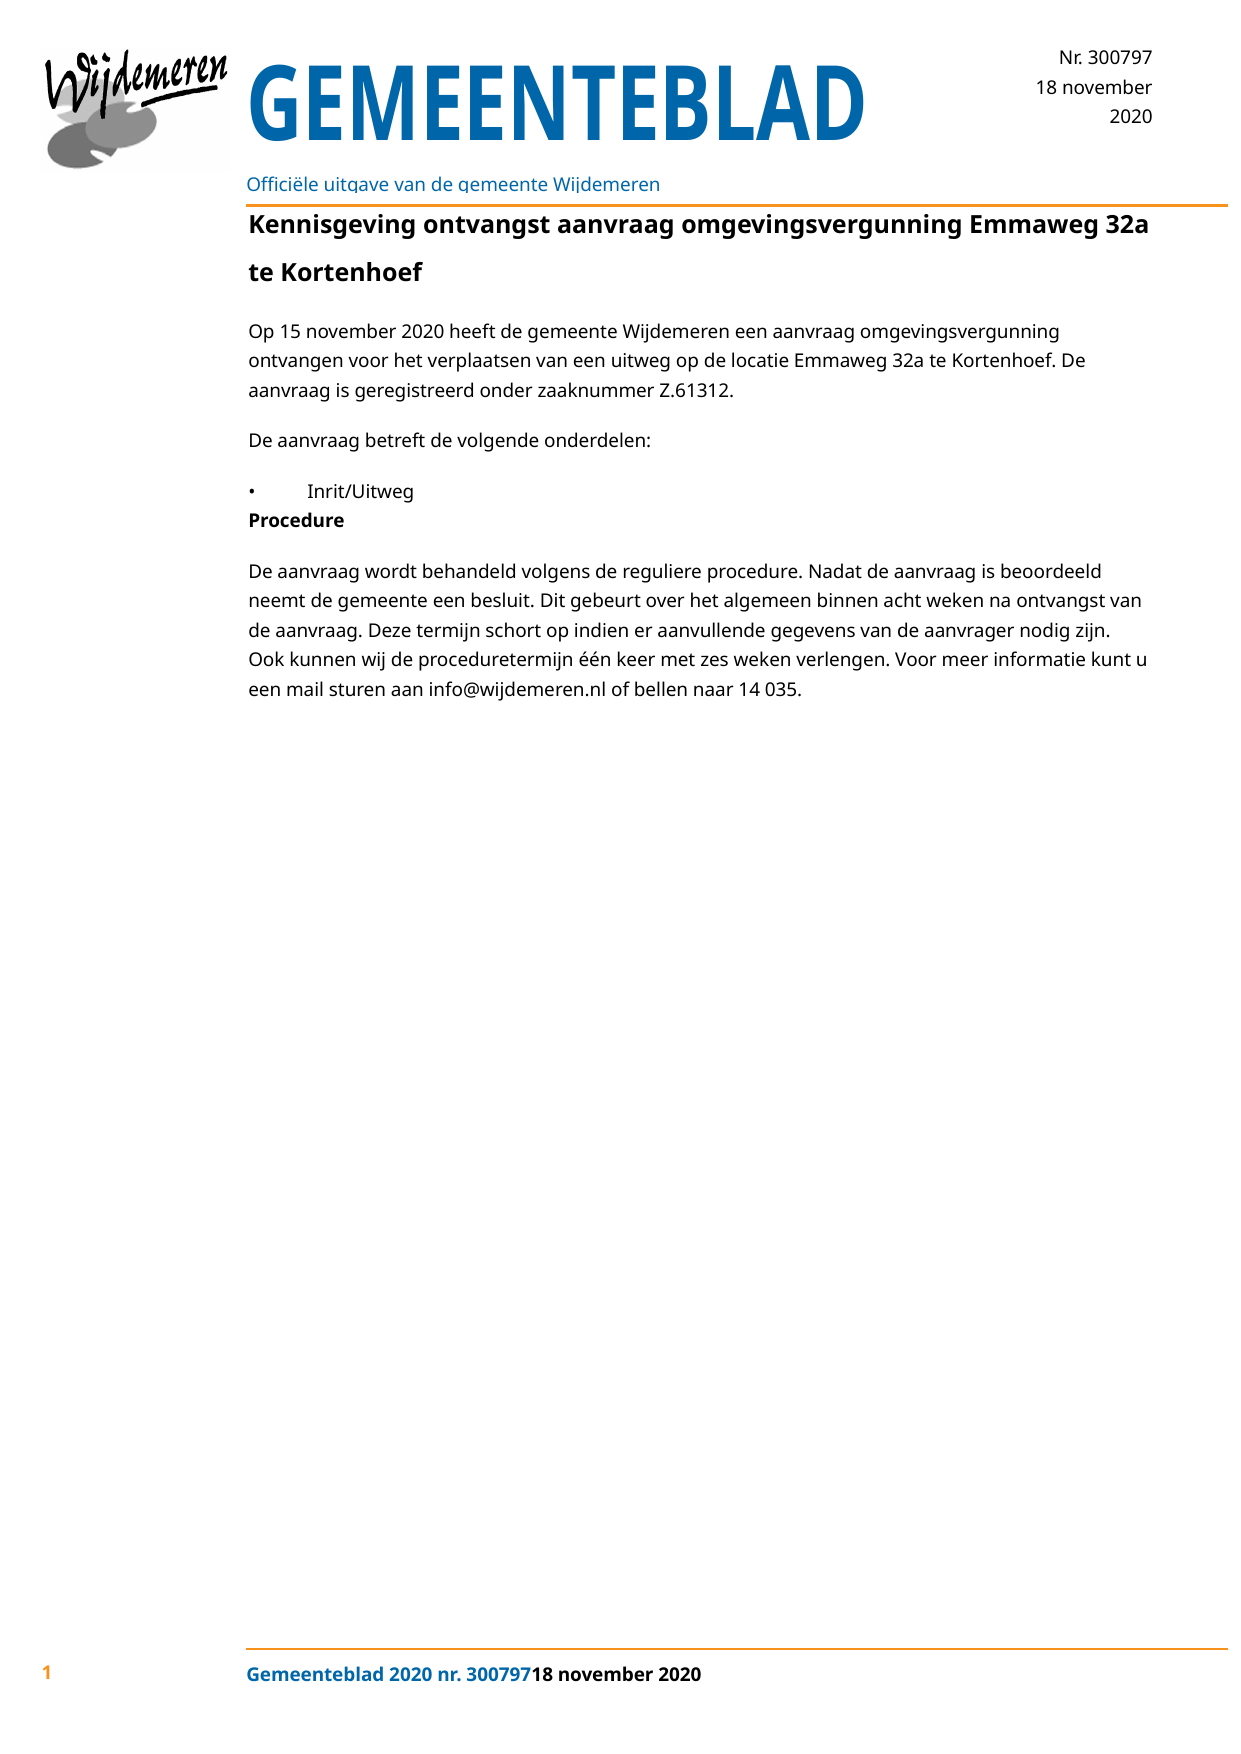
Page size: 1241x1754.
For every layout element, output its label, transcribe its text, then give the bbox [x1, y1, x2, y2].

list Inrit/Uitweg [248, 478, 1152, 504]
text Kennisgeving ontvangst aanvraag omgevingsvergunning Emmaweg 32a te Kortenhoef [248, 207, 1152, 288]
text Op 15 november 2020 heeft de gemeente Wijdemeren een aanvraag omgevingsvergunning ontvangen voor het verplaatsen van een uitweg op de locatie Emmaweg 32a te Kortenhoef. De aanvraag is geregistreerd onder zaaknummer Z.61312. [248, 318, 1152, 403]
text De aanvraag betreft de volgende onderdelen: [248, 427, 1152, 453]
picture [41, 47, 231, 172]
text De aanvraag wordt behandeld volgens de reguliere procedure. Nadat de aanvraag is beoordeeld neemt de gemeente een besluit. Dit gebeurt over het algemeen binnen acht weken na ontvangst van de aanvraag. Deze termijn schort op indien er aanvullende gegevens van de aanvrager nodig zijn. Ook kunnen wij de proceduretermijn één keer met zes weken verlengen. Voor meer informatie kunt u een mail sturen aan info@wijdemeren.nl of bellen naar 14 035. [248, 558, 1152, 702]
text Procedure [248, 507, 1152, 533]
